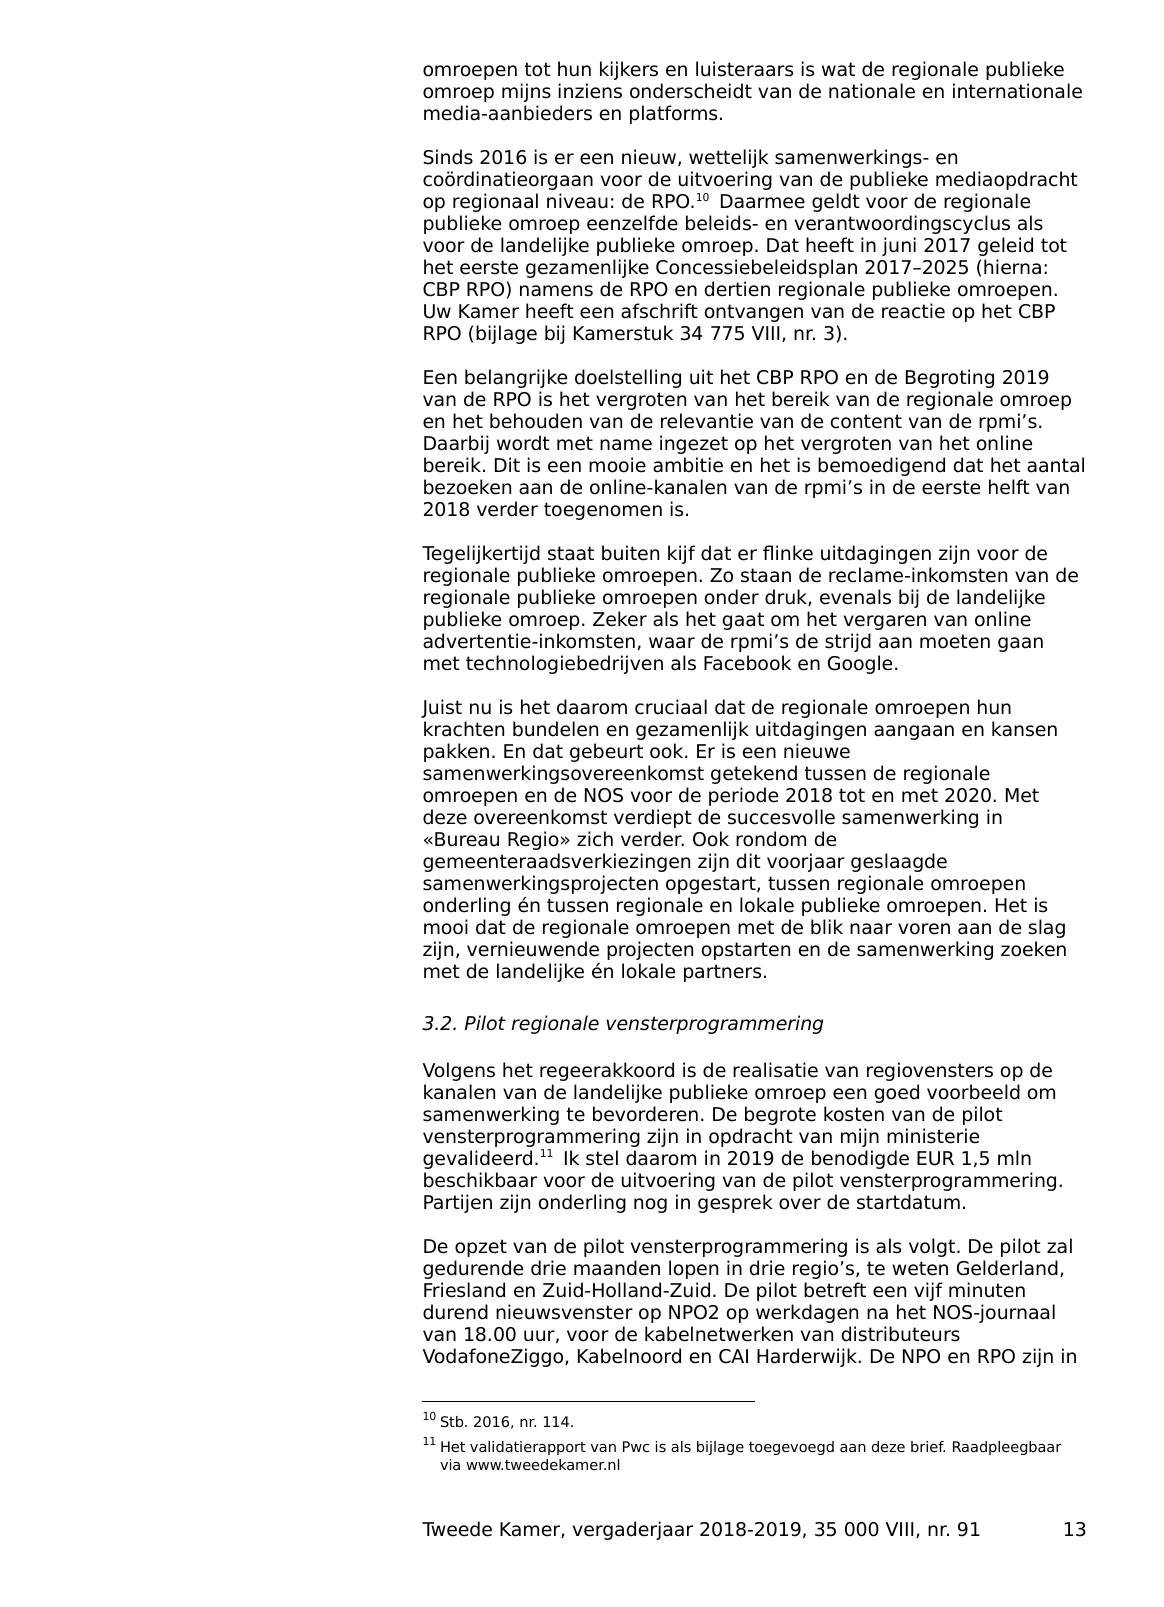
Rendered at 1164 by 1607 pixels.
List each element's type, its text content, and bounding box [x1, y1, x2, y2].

text Een belangrijke doelstelling uit het CBP RPO en de Begroting 2019 van de RPO is het vergroten van het bereik van de regionale omroep en het behouden van de relevantie van de content van de rpmi’s. Daarbij wordt met name ingezet op het vergroten van het online bereik. Dit is een mooie ambitie en het is bemoedigend dat het aantal bezoeken aan de online-kanalen van de rpmi’s in de eerste helft van 2018 verder toegenomen is. [422, 367, 1087, 521]
text Juist nu is het daarom cruciaal dat de regionale omroepen hun krachten bundelen en gezamenlijk uitdagingen aangaan en kansen pakken. En dat gebeurt ook. Er is een nieuwe samenwerkingsovereenkomst getekend tussen de regionale omroepen en de NOS voor de periode 2018 tot en met 2020. Met deze overeenkomst verdiept de succesvolle samenwerking in «Bureau Regio» zich verder. Ook rondom de gemeenteraadsverkiezingen zijn dit voorjaar geslaagde samenwerkingsprojecten opgestart, tussen regionale omroepen onderling én tussen regionale en lokale publieke omroepen. Het is mooi dat de regionale omroepen met de blik naar voren aan de slag zijn, vernieuwende projecten opstarten en de samenwerking zoeken met de landelijke én lokale partners. [422, 697, 1087, 983]
text Het validatierapport van Pwc is als bijlage toegevoegd aan deze brief. Raadpleegbaar via www.tweedekamer.nl [422, 1435, 1087, 1474]
text Tegelijkertijd staat buiten kijf dat er flinke uitdagingen zijn voor de regionale publieke omroepen. Zo staan de reclame-inkomsten van de regionale publieke omroepen onder druk, evenals bij de landelijke publieke omroep. Zeker als het gaat om het vergaren van online advertentie-inkomsten, waar de rpmi’s de strijd aan moeten gaan met technologiebedrijven als Facebook en Google. [422, 543, 1087, 675]
text Sinds 2016 is er een nieuw, wettelijk samenwerkings- en coördinatieorgaan voor de uitvoering van de publieke mediaopdracht op regionaal niveau: de RPO. Daarmee geldt voor de regionale publieke omroep eenzelfde beleids- en verantwoordingscyclus als voor de landelijke publieke omroep. Dat heeft in juni 2017 geleid tot het eerste gezamenlijke Concessiebeleidsplan 2017–2025 (hierna: CBP RPO) namens de RPO en dertien regionale publieke omroepen. Uw Kamer heeft een afschrift ontvangen van de reactie op het CBP RPO (bijlage bij Kamerstuk 34 775 VIII, nr. 3). [422, 147, 1087, 345]
text omroepen tot hun kijkers en luisteraars is wat de regionale publieke omroep mijns inziens onderscheidt van de nationale en internationale media-aanbieders en platforms. [422, 59, 1087, 125]
text De opzet van de pilot vensterprogrammering is als volgt. De pilot zal gedurende drie maanden lopen in drie regio’s, te weten Gelderland, Friesland en Zuid-Holland-Zuid. De pilot betreft een vijf minuten durend nieuwsvenster op NPO2 op werkdagen na het NOS-journaal van 18.00 uur, voor de kabelnetwerken van distributeurs VodafoneZiggo, Kabelnoord en CAI Harderwijk. De NPO en RPO zijn in [422, 1236, 1087, 1368]
subtitle 3.2. Pilot regionale vensterprogrammering [422, 1013, 1087, 1035]
text Stb. 2016, nr. 114. [422, 1410, 1087, 1432]
text Volgens het regeerakkoord is de realisatie van regiovensters op de kanalen van de landelijke publieke omroep een goed voorbeeld om samenwerking te bevorderen. De begrote kosten van de pilot vensterprogrammering zijn in opdracht van mijn ministerie gevalideerd. Ik stel daarom in 2019 de benodigde EUR 1,5 mln beschikbaar voor de uitvoering van de pilot vensterprogrammering. Partijen zijn onderling nog in gesprek over de startdatum. [422, 1060, 1087, 1214]
